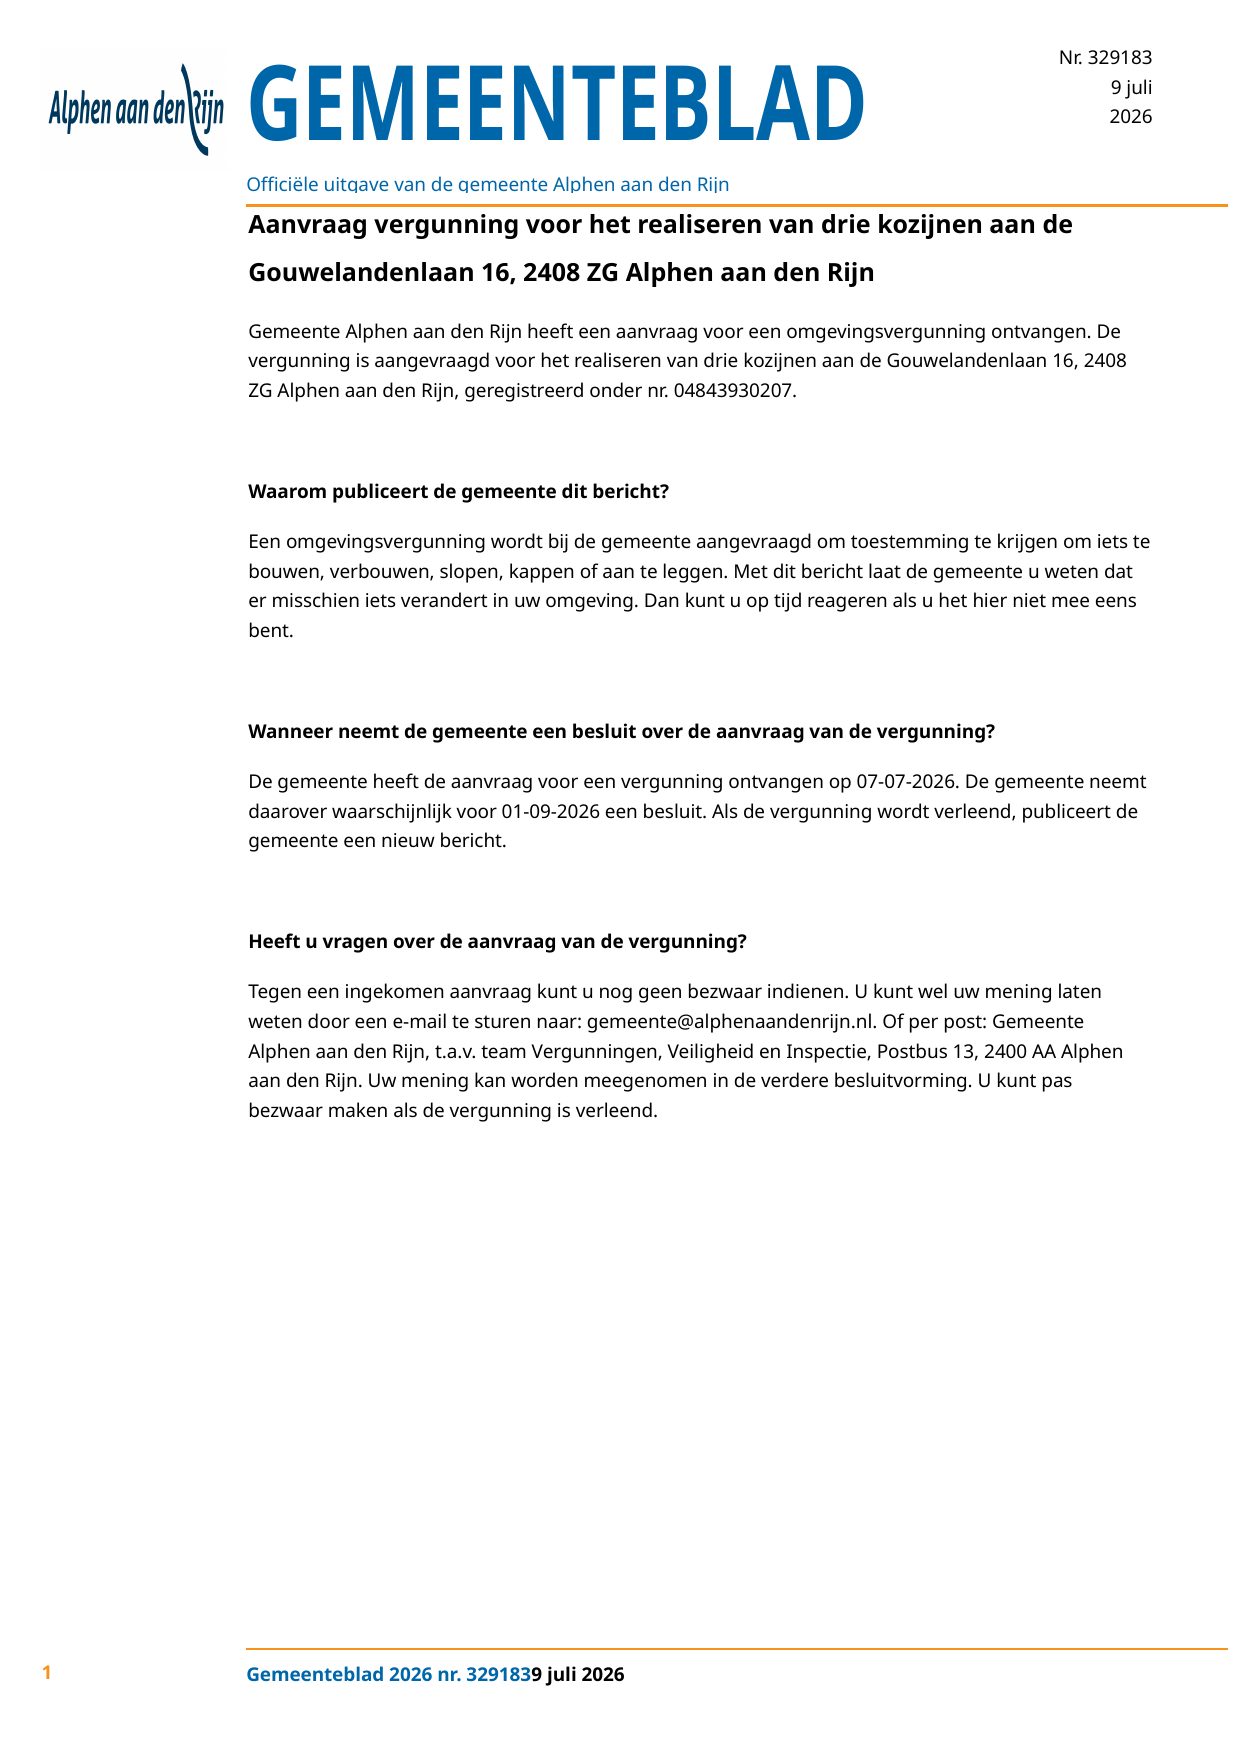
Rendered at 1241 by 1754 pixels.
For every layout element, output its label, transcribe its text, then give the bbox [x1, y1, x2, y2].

text Gemeente Alphen aan den Rijn heeft een aanvraag voor een omgevingsvergunning ontvangen. De vergunning is aangevraagd voor het realiseren van drie kozijnen aan de Gouwelandenlaan 16, 2408 ZG Alphen aan den Rijn, geregistreerd onder nr. 04843930207. [248, 318, 1152, 403]
text Waarom publiceert de gemeente dit bericht? [248, 478, 1152, 504]
text Wanneer neemt de gemeente een besluit over de aanvraag van de vergunning? [248, 718, 1152, 744]
picture [41, 47, 231, 172]
text Aanvraag vergunning voor het realiseren van drie kozijnen aan de Gouwelandenlaan 16, 2408 ZG Alphen aan den Rijn [248, 207, 1152, 288]
text Tegen een ingekomen aanvraag kunt u nog geen bezwaar indienen. U kunt wel uw mening laten weten door een e-mail te sturen naar: gemeente@alphenaandenrijn.nl. Of per post: Gemeente Alphen aan den Rijn, t.a.v. team Vergunningen, Veiligheid en Inspectie, Postbus 13, 2400 AA Alphen aan den Rijn. Uw mening kan worden meegenomen in de verdere besluitvorming. U kunt pas bezwaar maken als de vergunning is verleend. [248, 979, 1152, 1123]
text De gemeente heeft de aanvraag voor een vergunning ontvangen op 07-07-2026. De gemeente neemt daarover waarschijnlijk voor 01-09-2026 een besluit. Als de vergunning wordt verleend, publiceert de gemeente een nieuw bericht. [248, 768, 1152, 853]
text Heeft u vragen over de aanvraag van de vergunning? [248, 928, 1152, 954]
text Een omgevingsvergunning wordt bij de gemeente aangevraagd om toestemming te krijgen om iets te bouwen, verbouwen, slopen, kappen of aan te leggen. Met dit bericht laat de gemeente u weten dat er misschien iets verandert in uw omgeving. Dan kunt u op tijd reageren als u het hier niet mee eens bent. [248, 528, 1152, 643]
